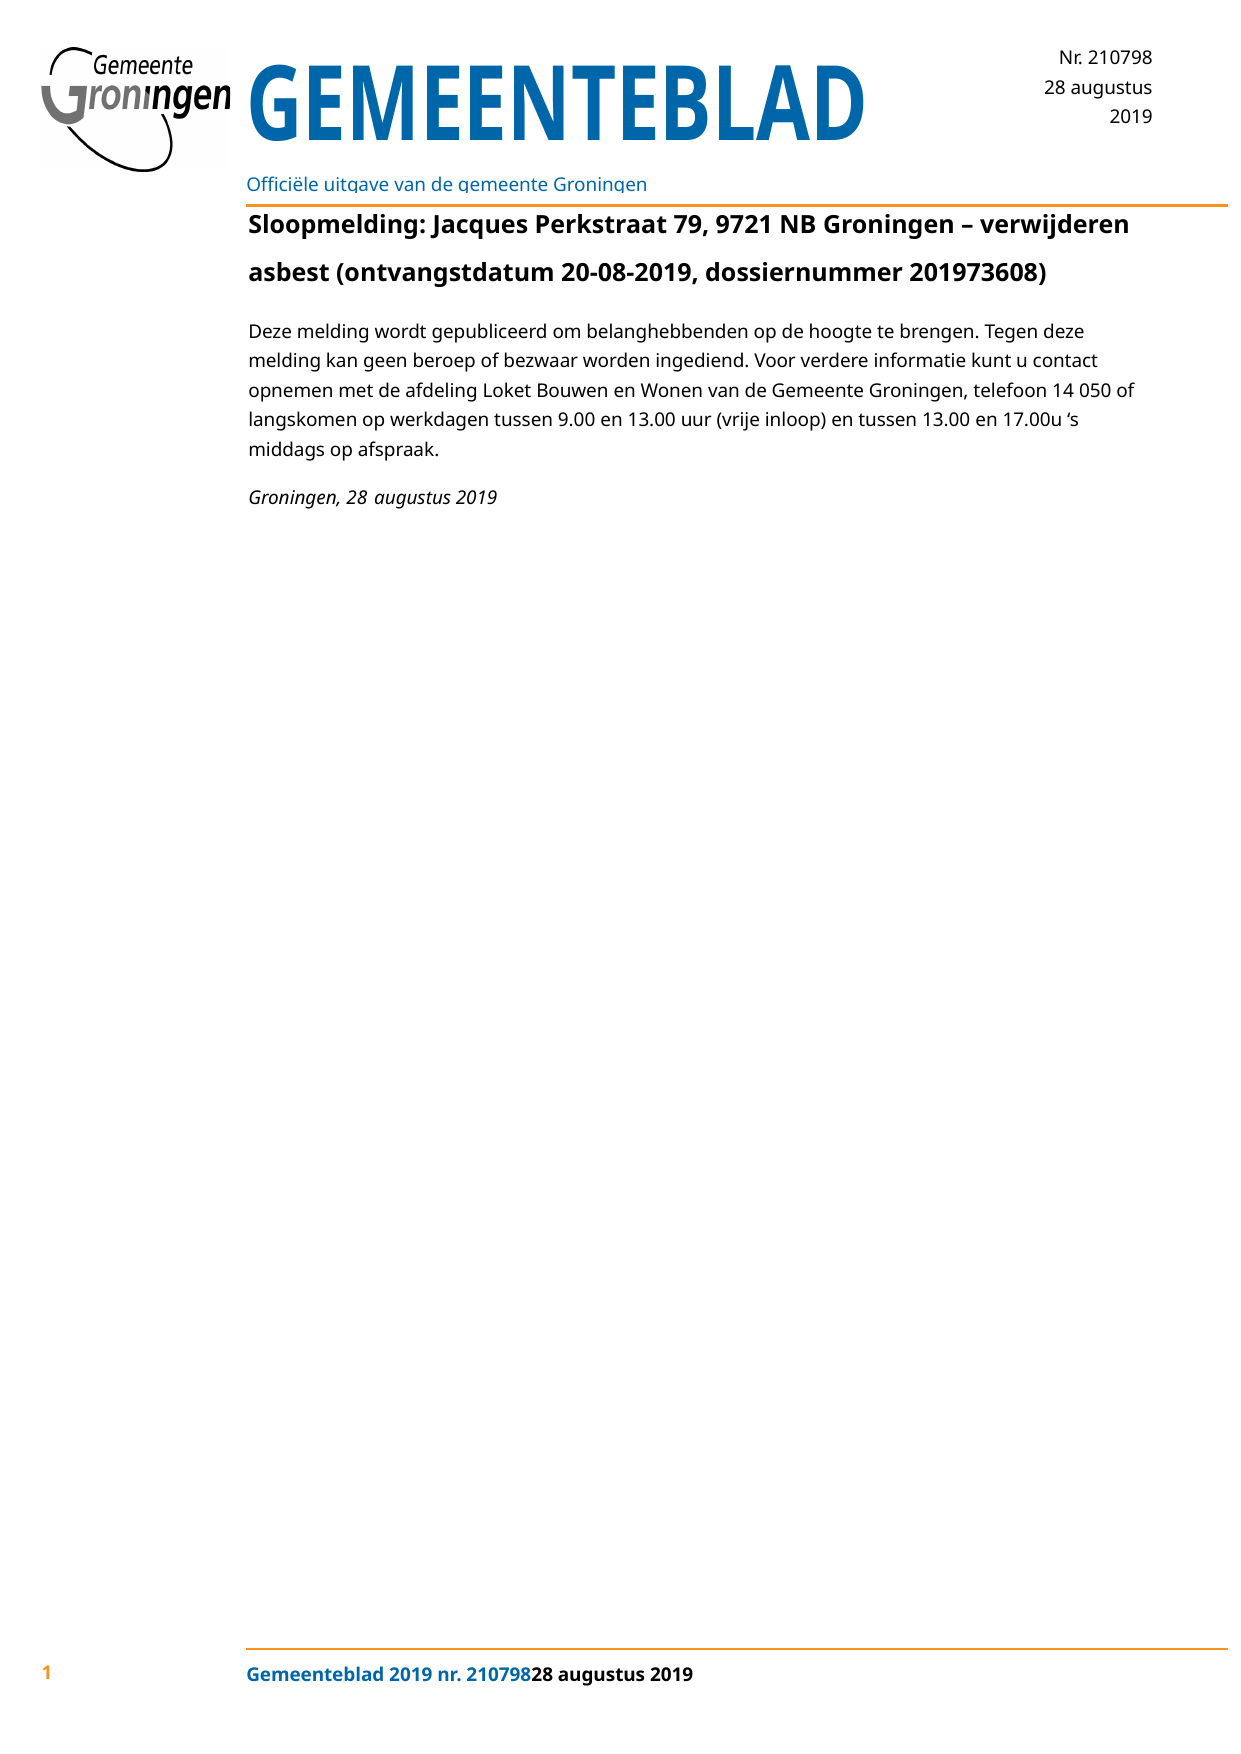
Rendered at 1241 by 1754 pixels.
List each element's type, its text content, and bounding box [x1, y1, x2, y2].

text Deze melding wordt gepubliceerd om belanghebbenden op de hoogte te brengen. Tegen deze melding kan geen beroep of bezwaar worden ingediend. Voor verdere informatie kunt u contact opnemen met de afdeling Loket Bouwen en Wonen van de Gemeente Groningen, telefoon 14 050 of langskomen op werkdagen tussen 9.00 en 13.00 uur (vrije inloop) en tussen 13.00 en 17.00u ‘s middags op afspraak. [248, 318, 1152, 462]
text Sloopmelding: Jacques Perkstraat 79, 9721 NB Groningen – verwijderen asbest (ontvangstdatum 20-08-2019, dossiernummer 201973608) [248, 207, 1152, 288]
text Groningen, 28 augustus 2019 [248, 484, 1152, 510]
picture [41, 47, 231, 172]
